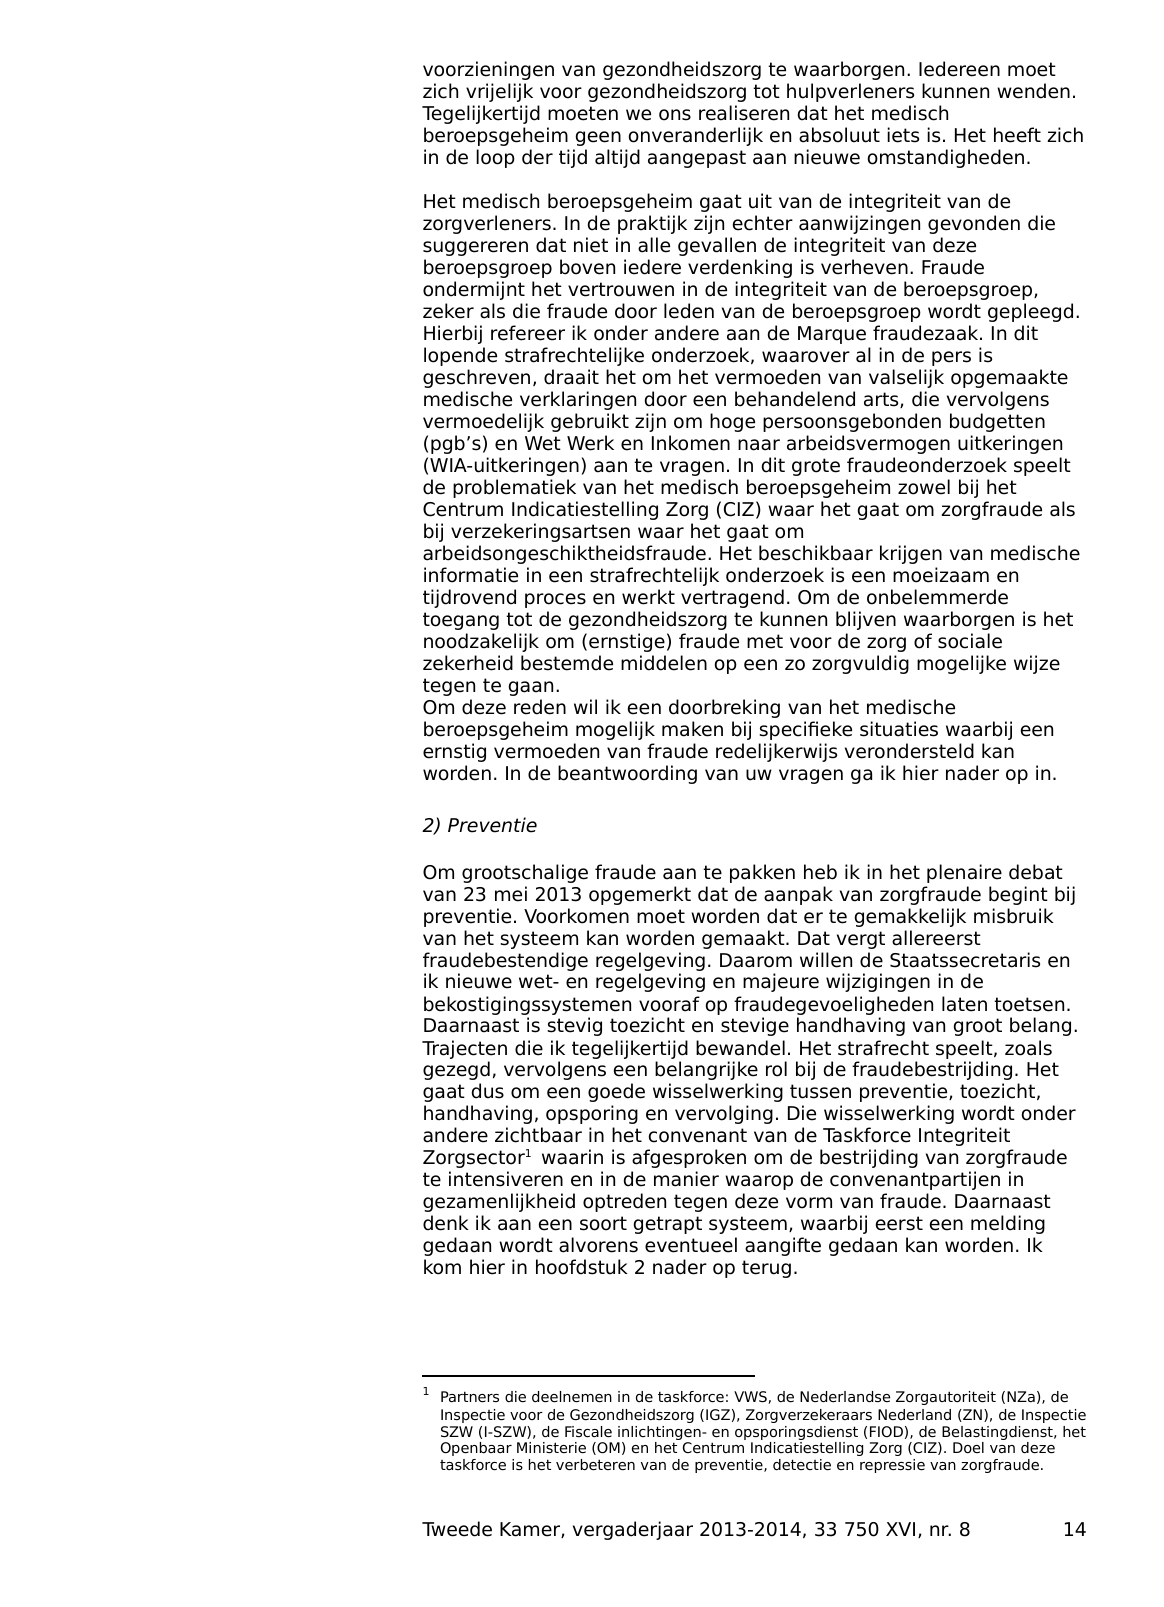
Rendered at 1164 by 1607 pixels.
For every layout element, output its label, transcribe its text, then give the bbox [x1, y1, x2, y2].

text Om grootschalige fraude aan te pakken heb ik in het plenaire debat van 23 mei 2013 opgemerkt dat de aanpak van zorgfraude begint bij preventie. Voorkomen moet worden dat er te gemakkelijk misbruik van het systeem kan worden gemaakt. Dat vergt allereerst fraudebestendige regelgeving. Daarom willen de Staatssecretaris en ik nieuwe wet- en regelgeving en majeure wijzigingen in de bekostigingssystemen vooraf op fraudegevoeligheden laten toetsen. Daarnaast is stevig toezicht en stevige handhaving van groot belang. Trajecten die ik tegelijkertijd bewandel. Het strafrecht speelt, zoals gezegd, vervolgens een belangrijke rol bij de fraudebestrijding. Het gaat dus om een goede wisselwerking tussen preventie, toezicht, handhaving, opsporing en vervolging. Die wisselwerking wordt onder andere zichtbaar in het convenant van de Taskforce Integriteit Zorgsector waarin is afgesproken om de bestrijding van zorgfraude te intensiveren en in de manier waarop de convenantpartijen in gezamenlijkheid optreden tegen deze vorm van fraude. Daarnaast denk ik aan een soort getrapt systeem, waarbij eerst een melding gedaan wordt alvorens eventueel aangifte gedaan kan worden. Ik kom hier in hoofdstuk 2 nader op terug. [422, 862, 1087, 1279]
text voorzieningen van gezondheidszorg te waarborgen. Iedereen moet zich vrijelijk voor gezondheidszorg tot hulpverleners kunnen wenden. Tegelijkertijd moeten we ons realiseren dat het medisch beroepsgeheim geen onveranderlijk en absoluut iets is. Het heeft zich in de loop der tijd altijd aangepast aan nieuwe omstandigheden. [422, 59, 1087, 169]
subtitle 2) Preventie [422, 814, 1087, 837]
text Het medisch beroepsgeheim gaat uit van de integriteit van de zorgverleners. In de praktijk zijn echter aanwijzingen gevonden die suggereren dat niet in alle gevallen de integriteit van deze beroepsgroep boven iedere verdenking is verheven. Fraude ondermijnt het vertrouwen in de integriteit van de beroepsgroep, zeker als die fraude door leden van de beroepsgroep wordt gepleegd. Hierbij refereer ik onder andere aan de Marque fraudezaak. In dit lopende strafrechtelijke onderzoek, waarover al in de pers is geschreven, draait het om het vermoeden van valselijk opgemaakte medische verklaringen door een behandelend arts, die vervolgens vermoedelijk gebruikt zijn om hoge persoonsgebonden budgetten (pgb’s) en Wet Werk en Inkomen naar arbeidsvermogen uitkeringen (WIA-uitkeringen) aan te vragen. In dit grote fraudeonderzoek speelt de problematiek van het medisch beroepsgeheim zowel bij het Centrum Indicatiestelling Zorg (CIZ) waar het gaat om zorgfraude als bij verzekeringsartsen waar het gaat om arbeidsongeschiktheidsfraude. Het beschikbaar krijgen van medische informatie in een strafrechtelijk onderzoek is een moeizaam en tijdrovend proces en werkt vertragend. Om de onbelemmerde toegang tot de gezondheidszorg te kunnen blijven waarborgen is het noodzakelijk om (ernstige) fraude met voor de zorg of sociale zekerheid bestemde middelen op een zo zorgvuldig mogelijke wijze tegen te gaan. [422, 191, 1087, 697]
text Om deze reden wil ik een doorbreking van het medische beroepsgeheim mogelijk maken bij specifieke situaties waarbij een ernstig vermoeden van fraude redelijkerwijs verondersteld kan worden. In de beantwoording van uw vragen ga ik hier nader op in. [422, 697, 1087, 784]
text Partners die deelnemen in de taskforce: VWS, de Nederlandse Zorgautoriteit (NZa), de Inspectie voor de Gezondheidszorg (IGZ), Zorgverzekeraars Nederland (ZN), de Inspectie SZW (I-SZW), de Fiscale inlichtingen- en opsporingsdienst (FIOD), de Belastingdienst, het Openbaar Ministerie (OM) en het Centrum Indicatiestelling Zorg (CIZ). Doel van deze taskforce is het verbeteren van de preventie, detectie en repressie van zorgfraude. [422, 1385, 1087, 1474]
